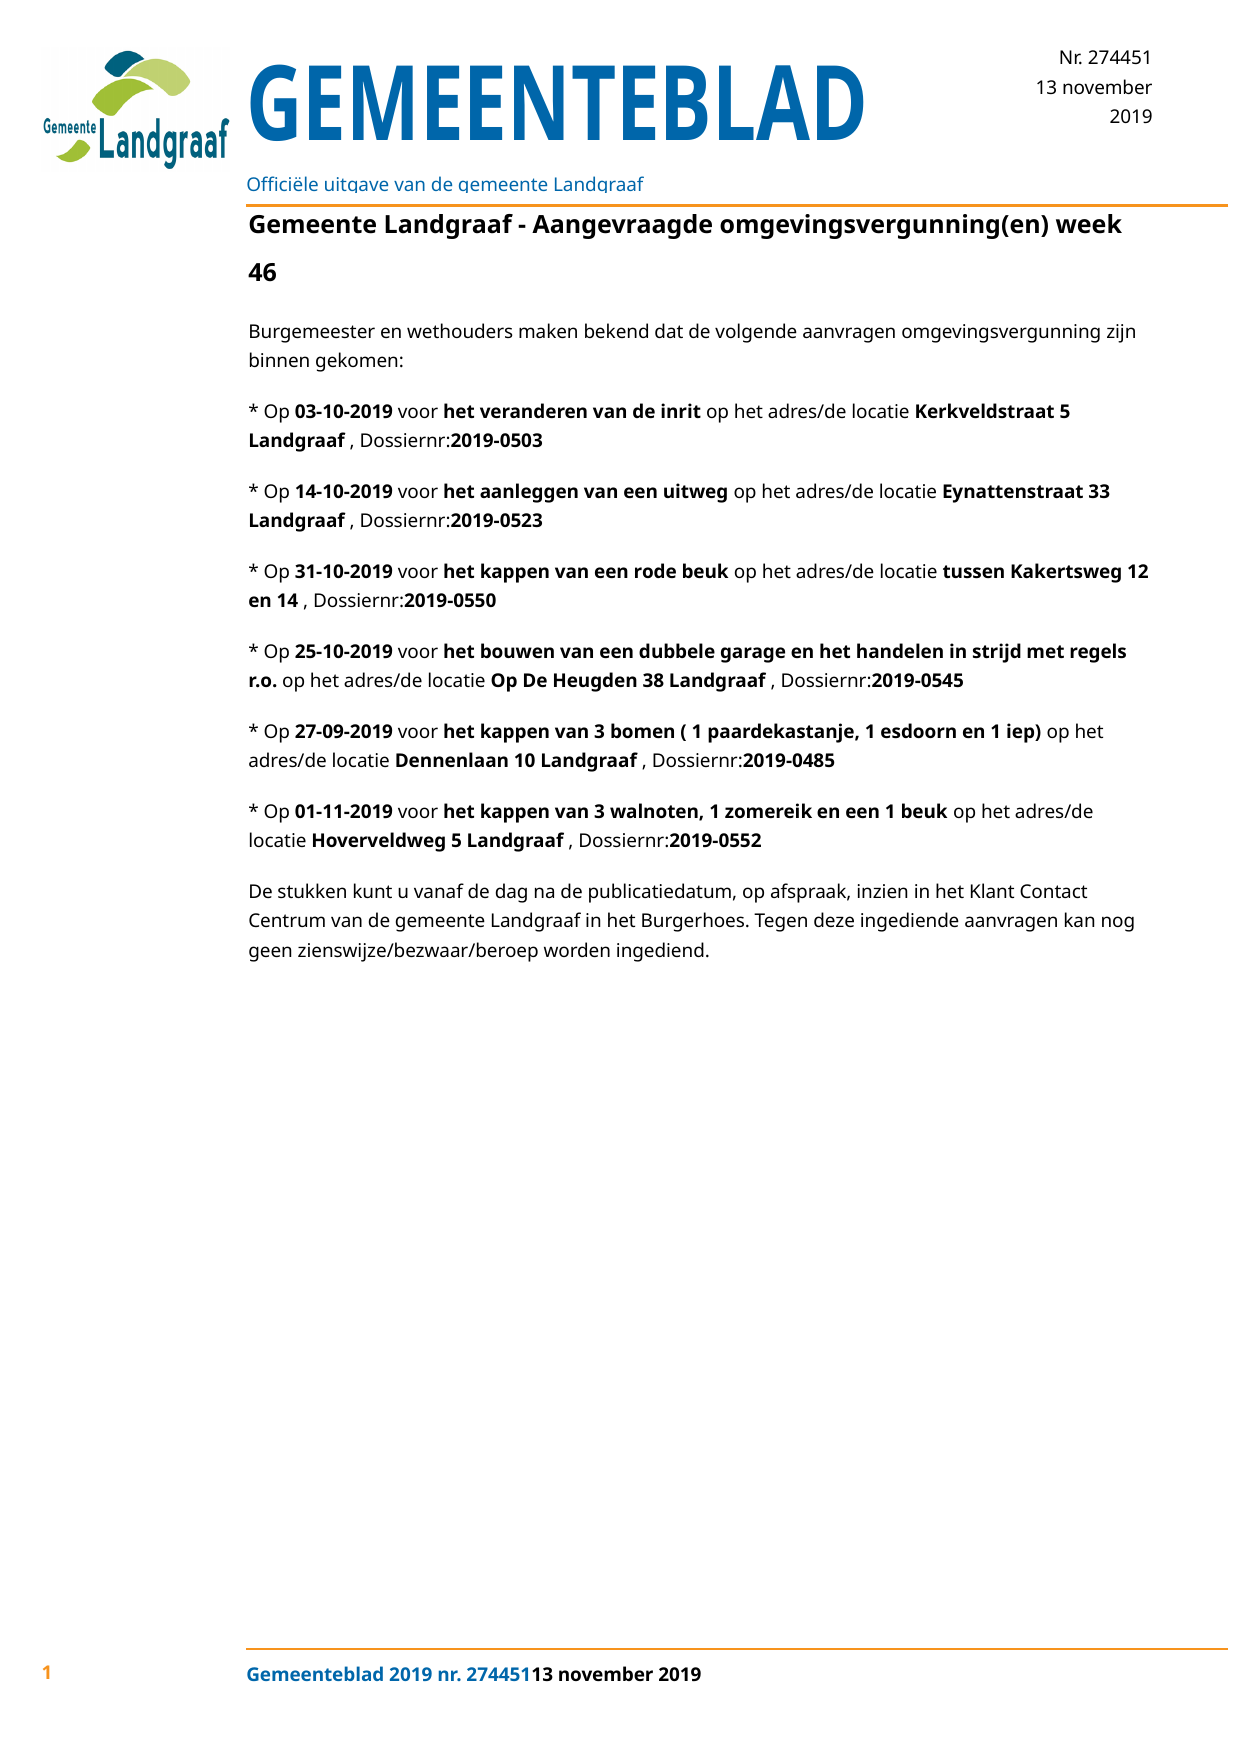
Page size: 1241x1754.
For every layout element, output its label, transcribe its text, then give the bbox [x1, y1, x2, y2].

text * Op 25-10-2019 voor het bouwen van een dubbele garage en het handelen in strijd met regels r.o. op het adres/de locatie Op De Heugden 38 Landgraaf , Dossiernr:2019-0545 [248, 638, 1152, 693]
text De stukken kunt u vanaf de dag na de publicatiedatum, op afspraak, inzien in het Klant Contact Centrum van de gemeente Landgraaf in het Burgerhoes. Tegen deze ingediende aanvragen kan nog geen zienswijze/bezwaar/beroep worden ingediend. [248, 878, 1152, 963]
text * Op 27-09-2019 voor het kappen van 3 bomen ( 1 paardekastanje, 1 esdoorn en 1 iep) op het adres/de locatie Dennenlaan 10 Landgraaf , Dossiernr:2019-0485 [248, 718, 1152, 773]
text Gemeente Landgraaf - Aangevraagde omgevingsvergunning(en) week 46 [248, 207, 1152, 288]
text * Op 31-10-2019 voor het kappen van een rode beuk op het adres/de locatie tussen Kakertsweg 12 en 14 , Dossiernr:2019-0550 [248, 558, 1152, 613]
text * Op 14-10-2019 voor het aanleggen van een uitweg op het adres/de locatie Eynattenstraat 33 Landgraaf , Dossiernr:2019-0523 [248, 478, 1152, 533]
picture [41, 47, 231, 172]
text * Op 03-10-2019 voor het veranderen van de inrit op het adres/de locatie Kerkveldstraat 5 Landgraaf , Dossiernr:2019-0503 [248, 398, 1152, 453]
text * Op 01-11-2019 voor het kappen van 3 walnoten, 1 zomereik en een 1 beuk op het adres/de locatie Hoverveldweg 5 Landgraaf , Dossiernr:2019-0552 [248, 798, 1152, 853]
text Burgemeester en wethouders maken bekend dat de volgende aanvragen omgevingsvergunning zijn binnen gekomen: [248, 318, 1152, 373]
